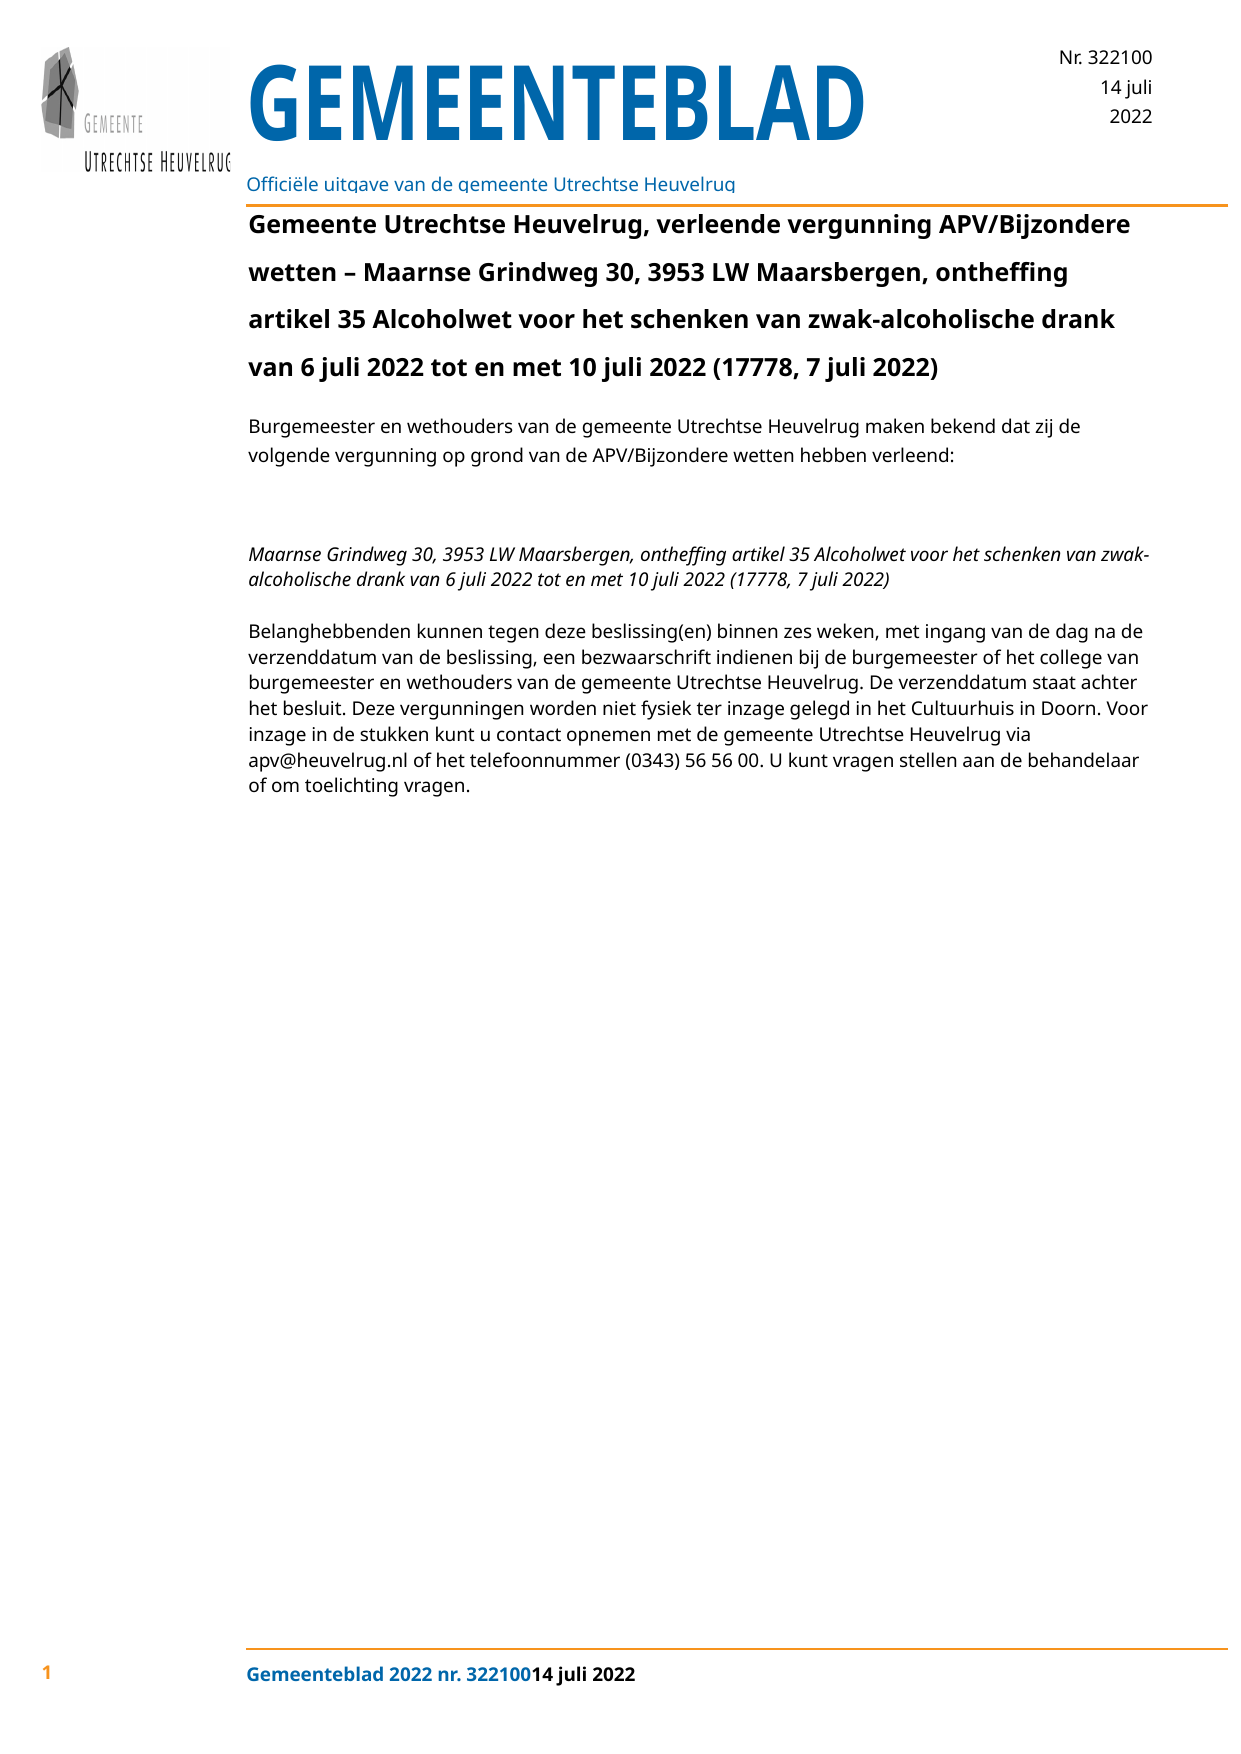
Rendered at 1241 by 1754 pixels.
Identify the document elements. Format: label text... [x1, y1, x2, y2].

text Maarnse Grindweg 30, 3953 LW Maarsbergen, ontheffing artikel 35 Alcoholwet voor het schenken van zwak-alcoholische drank van 6 juli 2022 tot en met 10 juli 2022 (17778, 7 juli 2022) [248, 541, 1152, 592]
text Belanghebbenden kunnen tegen deze beslissing(en) binnen zes weken, met ingang van de dag na de verzenddatum van de beslissing, een bezwaarschrift indienen bij de burgemeester of het college van burgemeester en wethouders van de gemeente Utrechtse Heuvelrug. De verzenddatum staat achter het besluit. Deze vergunningen worden niet fysiek ter inzage gelegd in het Cultuurhuis in Doorn. Voor inzage in de stukken kunt u contact opnemen met de gemeente Utrechtse Heuvelrug via apv@heuvelrug.nl of het telefoonnummer (0343) 56 56 00. U kunt vragen stellen aan de behandelaar of om toelichting vragen. [248, 618, 1152, 798]
text Burgemeester en wethouders van de gemeente Utrechtse Heuvelrug maken bekend dat zij de volgende vergunning op grond van de APV/Bijzondere wetten hebben verleend: [248, 413, 1152, 468]
picture [41, 47, 231, 172]
text Gemeente Utrechtse Heuvelrug, verleende vergunning APV/Bijzondere wetten – Maarnse Grindweg 30, 3953 LW Maarsbergen, ontheffing artikel 35 Alcoholwet voor het schenken van zwak-alcoholische drank van 6 juli 2022 tot en met 10 juli 2022 (17778, 7 juli 2022) [248, 207, 1152, 384]
